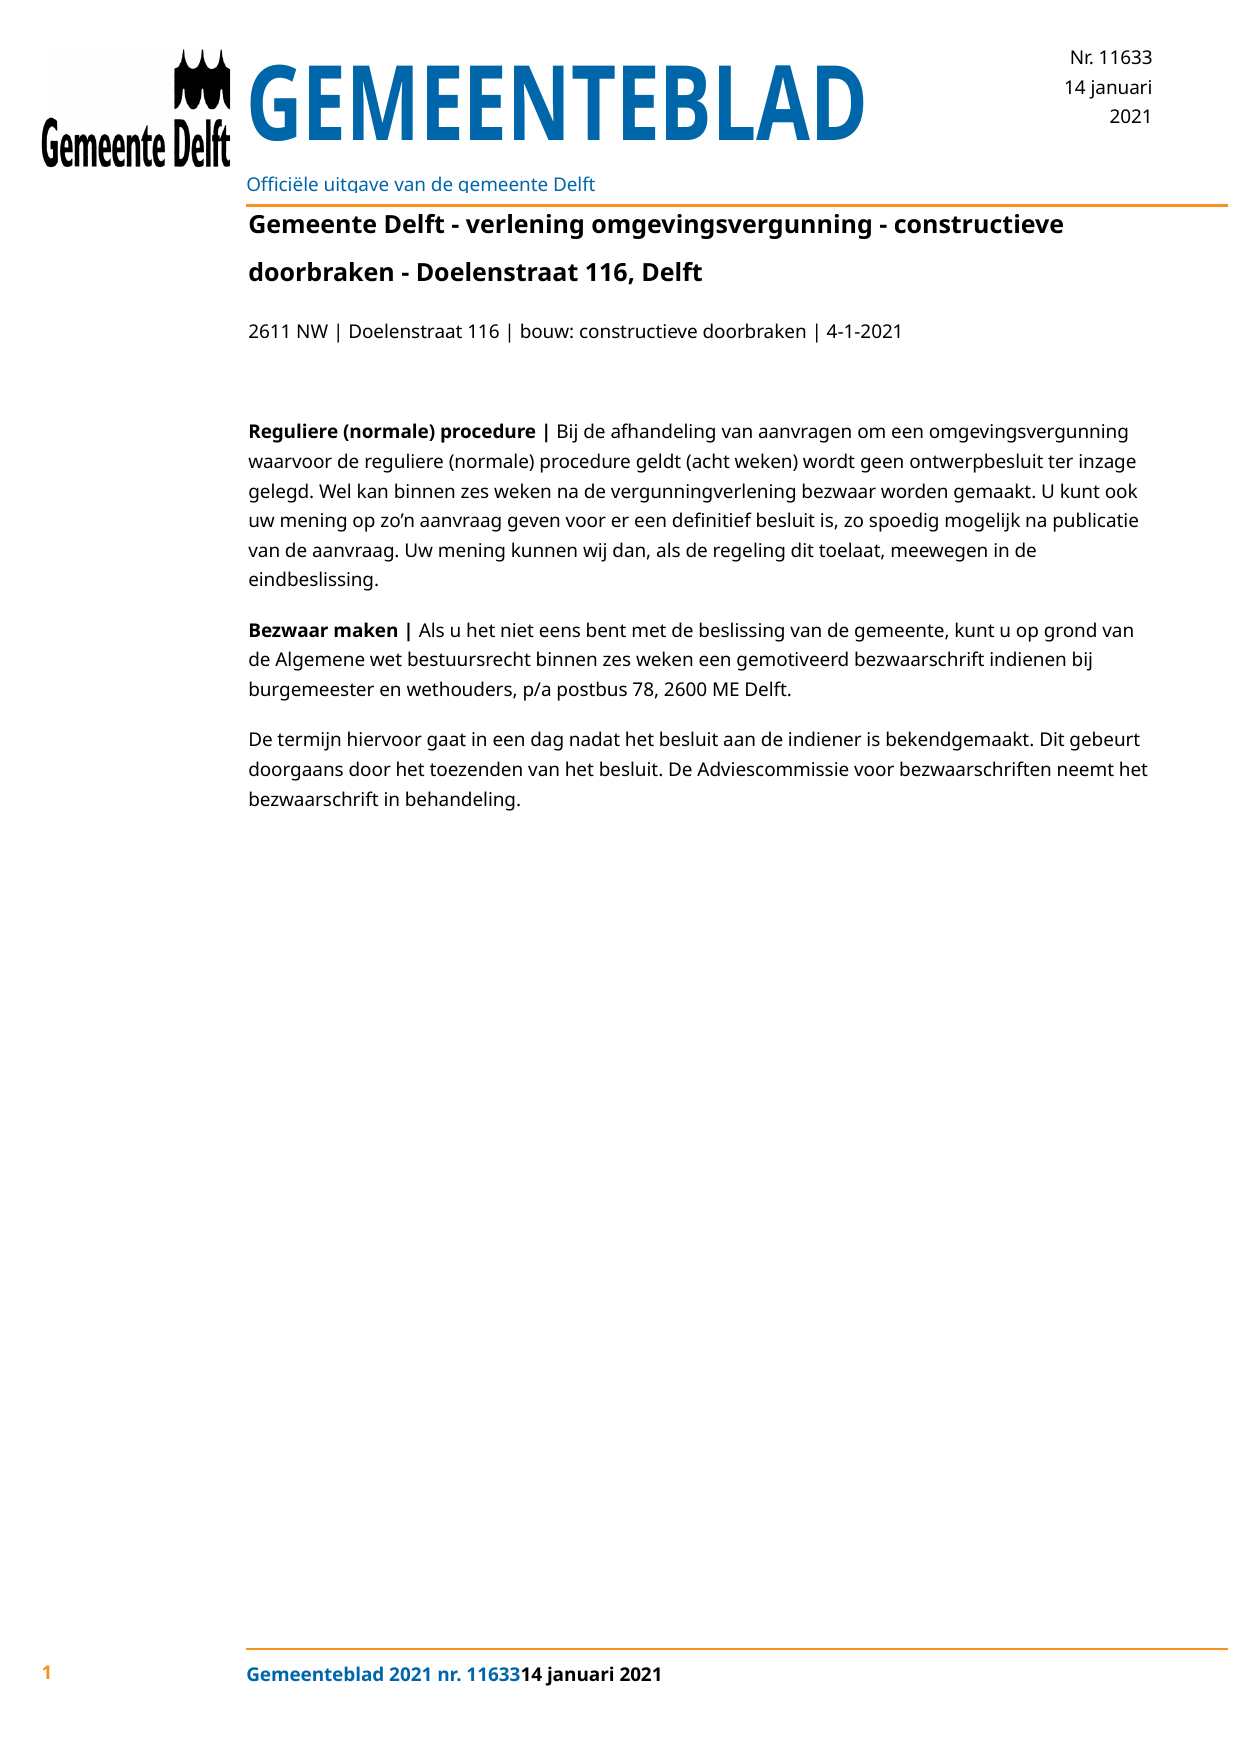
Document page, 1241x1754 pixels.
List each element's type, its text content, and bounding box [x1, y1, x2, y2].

picture [41, 47, 231, 172]
text 2611 NW | Doelenstraat 116 | bouw: constructieve doorbraken | 4-1-2021 [248, 318, 1152, 344]
text De termijn hiervoor gaat in een dag nadat het besluit aan de indiener is bekendgemaakt. Dit gebeurt doorgaans door het toezenden van het besluit. De Adviescommissie voor bezwaarschriften neemt het bezwaarschrift in behandeling. [248, 727, 1152, 812]
text Reguliere (normale) procedure | Bij de afhandeling van aanvragen om een omgevingsvergunning waarvoor de reguliere (normale) procedure geldt (acht weken) wordt geen ontwerpbesluit ter inzage gelegd. Wel kan binnen zes weken na de vergunningverlening bezwaar worden gemaakt. U kunt ook uw mening op zo’n aanvraag geven voor er een definitief besluit is, zo spoedig mogelijk na publicatie van de aanvraag. Uw mening kunnen wij dan, als de regeling dit toelaat, meewegen in de eindbeslissing. [248, 419, 1152, 592]
text Bezwaar maken | Als u het niet eens bent met de beslissing van de gemeente, kunt u op grond van de Algemene wet bestuursrecht binnen zes weken een gemotiveerd bezwaarschrift indienen bij burgemeester en wethouders, p/a postbus 78, 2600 ME Delft. [248, 617, 1152, 702]
text Gemeente Delft - verlening omgevingsvergunning - constructieve doorbraken - Doelenstraat 116, Delft [248, 207, 1152, 288]
